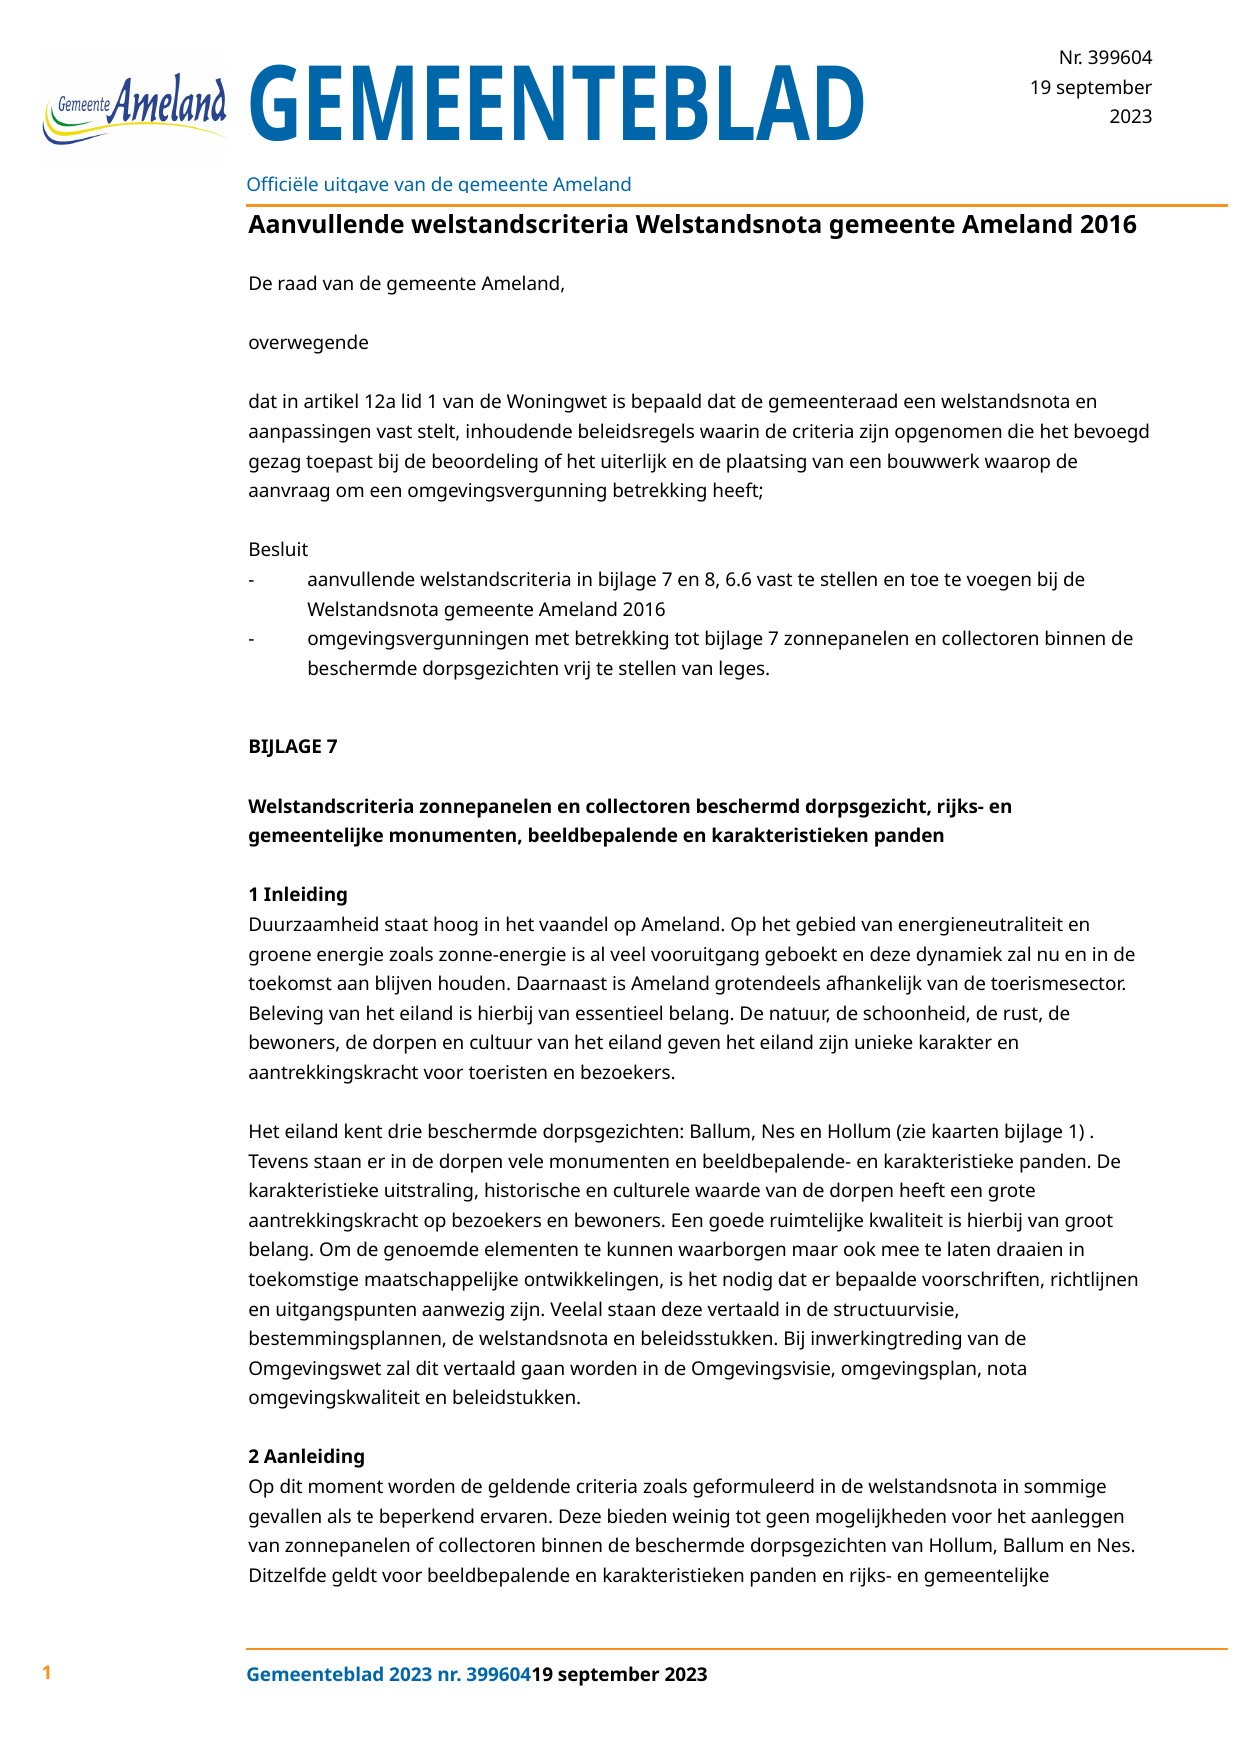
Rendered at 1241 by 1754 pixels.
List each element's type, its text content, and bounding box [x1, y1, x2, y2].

text BIJLAGE 7 [248, 734, 1152, 759]
list omgevingsvergunningen met betrekking tot bijlage 7 zonnepanelen en collectoren binnen de beschermde dorpsgezichten vrij te stellen van leges. [248, 625, 1152, 681]
text Op dit moment worden de geldende criteria zoals geformuleerd in de welstandsnota in sommige gevallen als te beperkend ervaren. Deze bieden weinig tot geen mogelijkheden voor het aanleggen van zonnepanelen of collectoren binnen de beschermde dorpsgezichten van Hollum, Ballum en Nes. Ditzelfde geldt voor beeldbepalende en karakteristieken panden en rijks- en gemeentelijke [248, 1473, 1152, 1588]
text overwegende [248, 329, 1152, 355]
text Welstandscriteria zonnepanelen en collectoren beschermd dorpsgezicht, rijks- en gemeentelijke monumenten, beeldbepalende en karakteristieken panden [248, 793, 1152, 848]
text 1 Inleiding [248, 882, 1152, 907]
text 2 Aanleiding [248, 1444, 1152, 1469]
text Besluit [248, 537, 1152, 562]
text Het eiland kent drie beschermde dorpsgezichten: Ballum, Nes en Hollum (zie kaarten bijlage 1) . Tevens staan er in de dorpen vele monumenten en beeldbepalende- en karakteristieke panden. De karakteristieke uitstraling, historische en culturele waarde van de dorpen heeft een grote aantrekkingskracht op bezoekers en bewoners. Een goede ruimtelijke kwaliteit is hierbij van groot belang. Om de genoemde elementen te kunnen waarborgen maar ook mee te laten draaien in toekomstige maatschappelijke ontwikkelingen, is het nodig dat er bepaalde voorschriften, richtlijnen en uitgangspunten aanwezig zijn. Veelal staan deze vertaald in de structuurvisie, bestemmingsplannen, de welstandsnota en beleidsstukken. Bij inwerkingtreding van de Omgevingswet zal dit vertaald gaan worden in de Omgevingsvisie, omgevingsplan, nota omgevingskwaliteit en beleidstukken. [248, 1118, 1152, 1410]
text Aanvullende welstandscriteria Welstandsnota gemeente Ameland 2016 [248, 207, 1152, 241]
list aanvullende welstandscriteria in bijlage 7 en 8, 6.6 vast te stellen en toe te voegen bij de Welstandsnota gemeente Ameland 2016 [248, 566, 1152, 621]
text dat in artikel 12a lid 1 van de Woningwet is bepaald dat de gemeenteraad een welstandsnota en aanpassingen vast stelt, inhoudende beleidsregels waarin de criteria zijn opgenomen die het bevoegd gezag toepast bij de beoordeling of het uiterlijk en de plaatsing van een bouwwerk waarop de aanvraag om een omgevingsvergunning betrekking heeft; [248, 389, 1152, 503]
text De raad van de gemeente Ameland, [248, 270, 1152, 296]
picture [41, 47, 231, 172]
text Duurzaamheid staat hoog in het vaandel op Ameland. Op het gebied van energieneutraliteit en groene energie zoals zonne-energie is al veel vooruitgang geboekt en deze dynamiek zal nu en in de toekomst aan blijven houden. Daarnaast is Ameland grotendeels afhankelijk van de toerismesector. Beleving van het eiland is hierbij van essentieel belang. De natuur, de schoonheid, de rust, de bewoners, de dorpen en cultuur van het eiland geven het eiland zijn unieke karakter en aantrekkingskracht voor toeristen en bezoekers. [248, 911, 1152, 1085]
